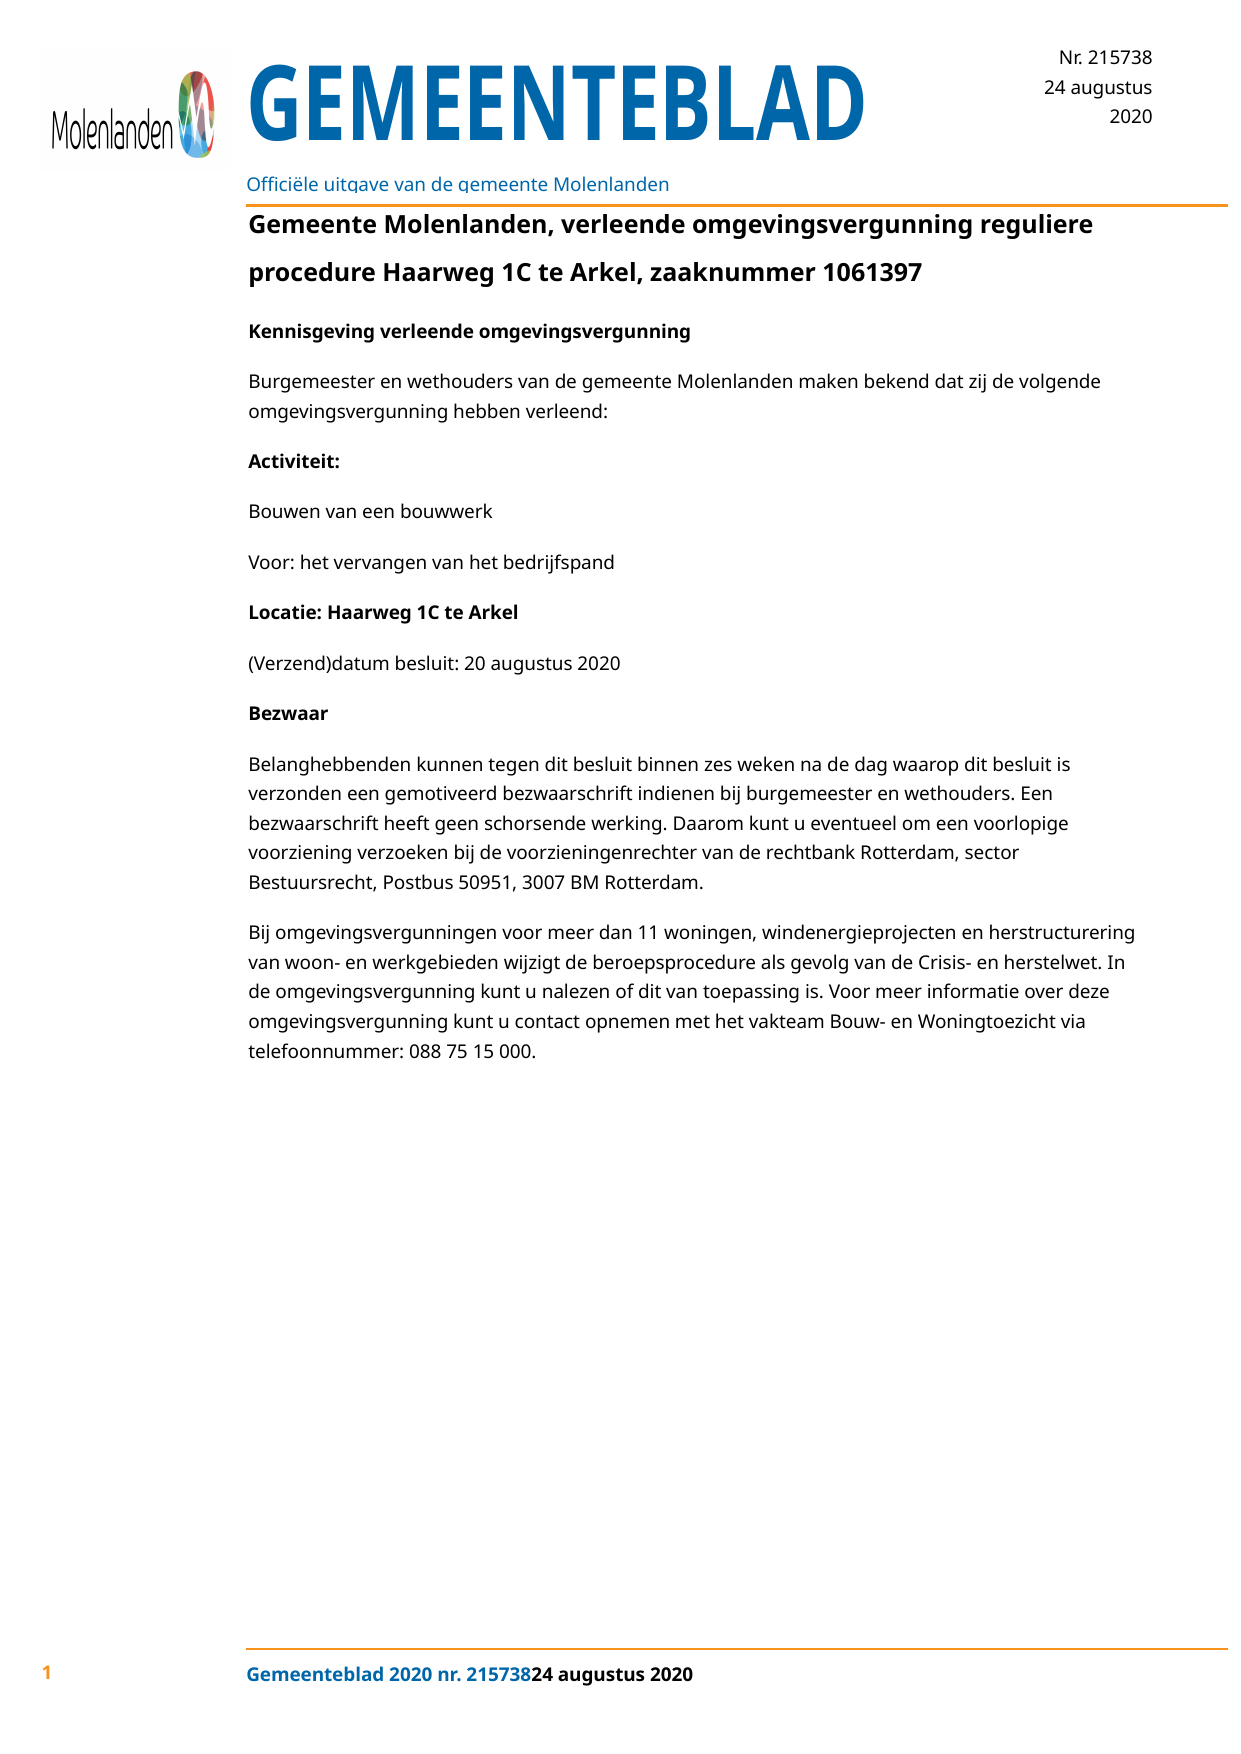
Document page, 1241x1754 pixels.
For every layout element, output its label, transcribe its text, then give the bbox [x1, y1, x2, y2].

text Belanghebbenden kunnen tegen dit besluit binnen zes weken na de dag waarop dit besluit is verzonden een gemotiveerd bezwaarschrift indienen bij burgemeester en wethouders. Een bezwaarschrift heeft geen schorsende werking. Daarom kunt u eventueel om een voorlopige voorziening verzoeken bij de voorzieningenrechter van de rechtbank Rotterdam, sector Bestuursrecht, Postbus 50951, 3007 BM Rotterdam. [248, 751, 1152, 895]
text Bouwen van een bouwwerk [248, 499, 1152, 524]
text Gemeente Molenlanden, verleende omgevingsvergunning reguliere procedure Haarweg 1C te Arkel, zaaknummer 1061397 [248, 207, 1152, 288]
text (Verzend)datum besluit: 20 augustus 2020 [248, 650, 1152, 676]
picture [41, 47, 231, 172]
text Bezwaar [248, 700, 1152, 726]
text Burgemeester en wethouders van de gemeente Molenlanden maken bekend dat zij de volgende omgevingsvergunning hebben verleend: [248, 368, 1152, 424]
text Kennisgeving verleende omgevingsvergunning [248, 318, 1152, 344]
text Bij omgevingsvergunningen voor meer dan 11 woningen, windenergieprojecten en herstructurering van woon- en werkgebieden wijzigt de beroepsprocedure als gevolg van de Crisis- en herstelwet. In de omgevingsvergunning kunt u nalezen of dit van toepassing is. Voor meer informatie over deze omgevingsvergunning kunt u contact opnemen met het vakteam Bouw- en Woningtoezicht via telefoonnummer: 088 75 15 000. [248, 919, 1152, 1064]
text Locatie: Haarweg 1C te Arkel [248, 599, 1152, 625]
text Activiteit: [248, 448, 1152, 474]
text Voor: het vervangen van het bedrijfspand [248, 549, 1152, 575]
